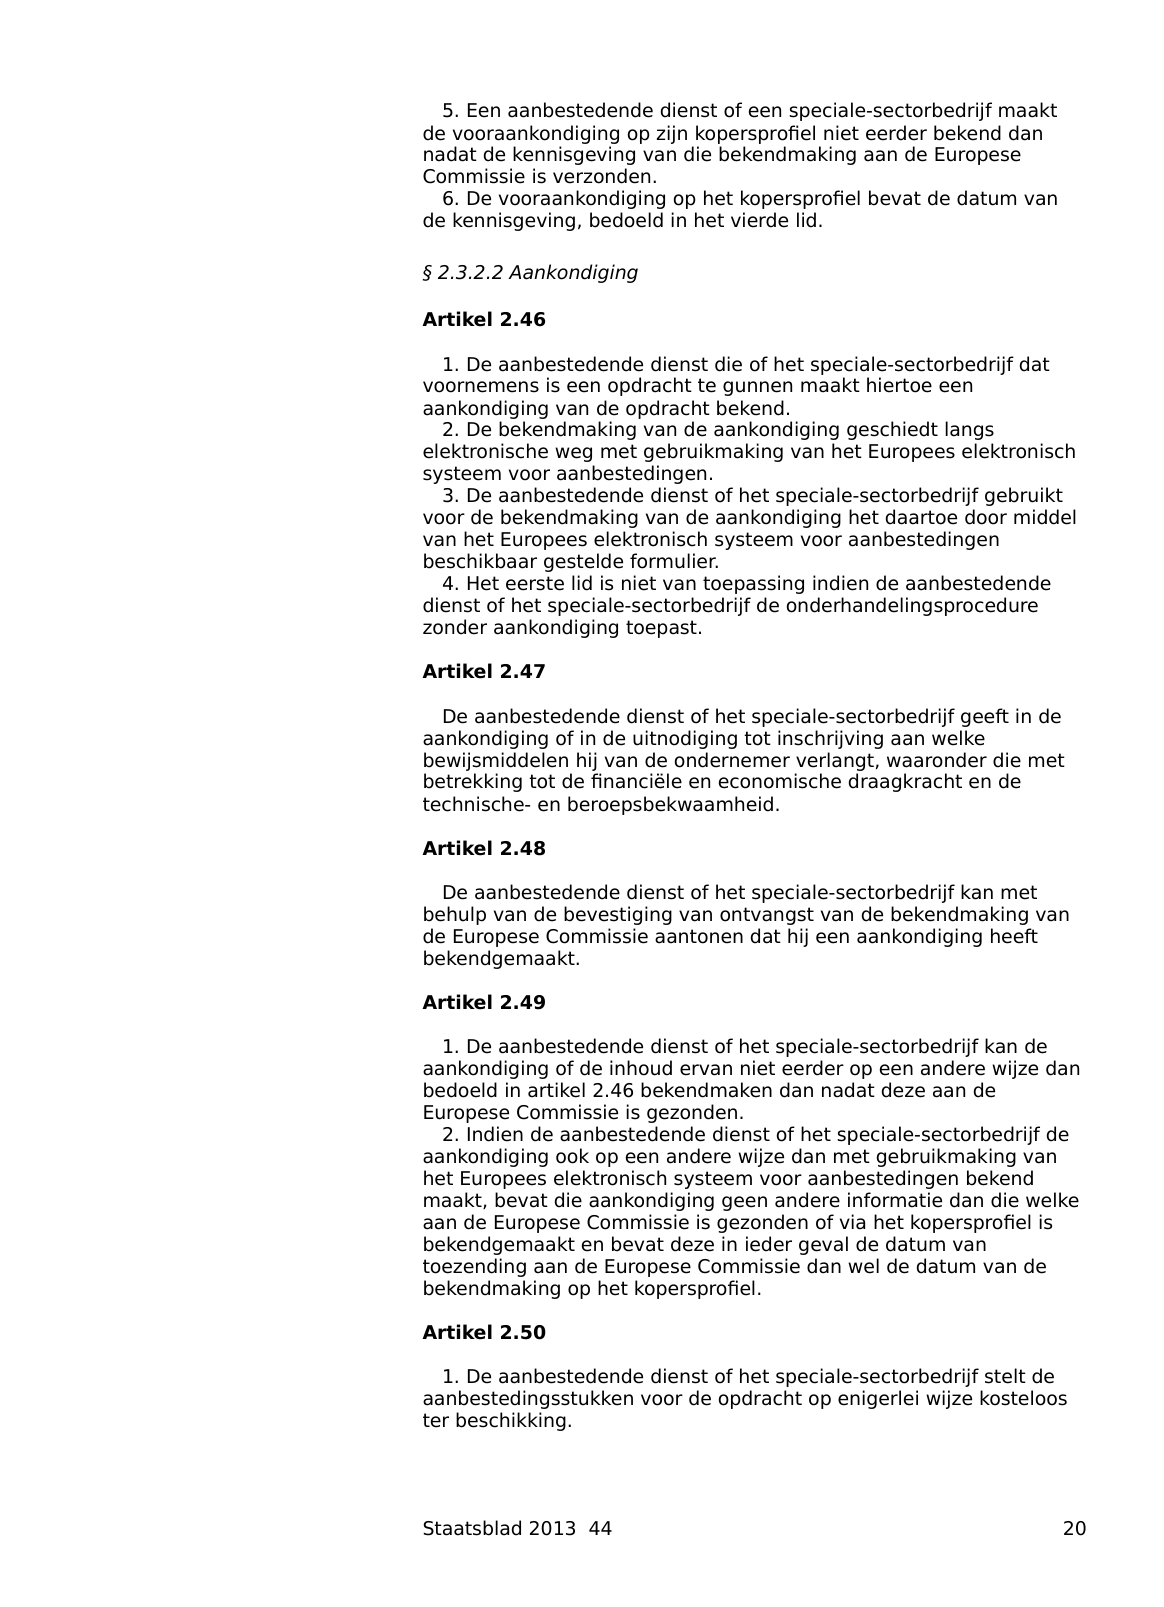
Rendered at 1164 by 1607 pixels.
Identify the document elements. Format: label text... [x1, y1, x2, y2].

subtitle § 2.3.2.2 Aankondiging [422, 262, 1087, 284]
text 2. De bekendmaking van de aankondiging geschiedt langs elektronische weg met gebruikmaking van het Europees elektronisch systeem voor aanbestedingen. [422, 419, 1087, 485]
text 1. De aanbestedende dienst die of het speciale-sectorbedrijf dat voornemens is een opdracht te gunnen maakt hiertoe een aankondiging van de opdracht bekend. [422, 353, 1087, 419]
text De aanbestedende dienst of het speciale-sectorbedrijf kan met behulp van de bevestiging van ontvangst van de bekendmaking van de Europese Commissie aantonen dat hij een aankondiging heeft bekendgemaakt. [422, 882, 1087, 970]
text 5. Een aanbestedende dienst of een speciale-sectorbedrijf maakt de vooraankondiging op zijn kopersprofiel niet eerder bekend dan nadat de kennisgeving van die bekendmaking aan de Europese Commissie is verzonden. [422, 100, 1087, 188]
text 6. De vooraankondiging op het kopersprofiel bevat de datum van de kennisgeving, bedoeld in het vierde lid. [422, 188, 1087, 232]
text 4. Het eerste lid is niet van toepassing indien de aanbestedende dienst of het speciale-sectorbedrijf de onderhandelingsprocedure zonder aankondiging toepast. [422, 573, 1087, 639]
subtitle Artikel 2.49 [422, 992, 1087, 1014]
text 1. De aanbestedende dienst of het speciale-sectorbedrijf stelt de aanbestedingsstukken voor de opdracht op enigerlei wijze kosteloos ter beschikking. [422, 1366, 1087, 1432]
subtitle Artikel 2.48 [422, 838, 1087, 859]
text 1. De aanbestedende dienst of het speciale-sectorbedrijf kan de aankondiging of de inhoud ervan niet eerder op een andere wijze dan bedoeld in artikel 2.46 bekendmaken dan nadat deze aan de Europese Commissie is gezonden. [422, 1036, 1087, 1124]
text 3. De aanbestedende dienst of het speciale-sectorbedrijf gebruikt voor de bekendmaking van de aankondiging het daartoe door middel van het Europees elektronisch systeem voor aanbestedingen beschikbaar gestelde formulier. [422, 485, 1087, 573]
subtitle Artikel 2.46 [422, 309, 1087, 331]
subtitle Artikel 2.47 [422, 661, 1087, 683]
text De aanbestedende dienst of het speciale-sectorbedrijf geeft in de aankondiging of in de uitnodiging tot inschrijving aan welke bewijsmiddelen hij van de ondernemer verlangt, waaronder die met betrekking tot de financiële en economische draagkracht en de technische- en beroepsbekwaamheid. [422, 706, 1087, 815]
text 2. Indien de aanbestedende dienst of het speciale-sectorbedrijf de aankondiging ook op een andere wijze dan met gebruikmaking van het Europees elektronisch systeem voor aanbestedingen bekend maakt, bevat die aankondiging geen andere informatie dan die welke aan de Europese Commissie is gezonden of via het kopersprofiel is bekendgemaakt en bevat deze in ieder geval de datum van toezending aan de Europese Commissie dan wel de datum van de bekendmaking op het kopersprofiel. [422, 1124, 1087, 1300]
subtitle Artikel 2.50 [422, 1322, 1087, 1344]
